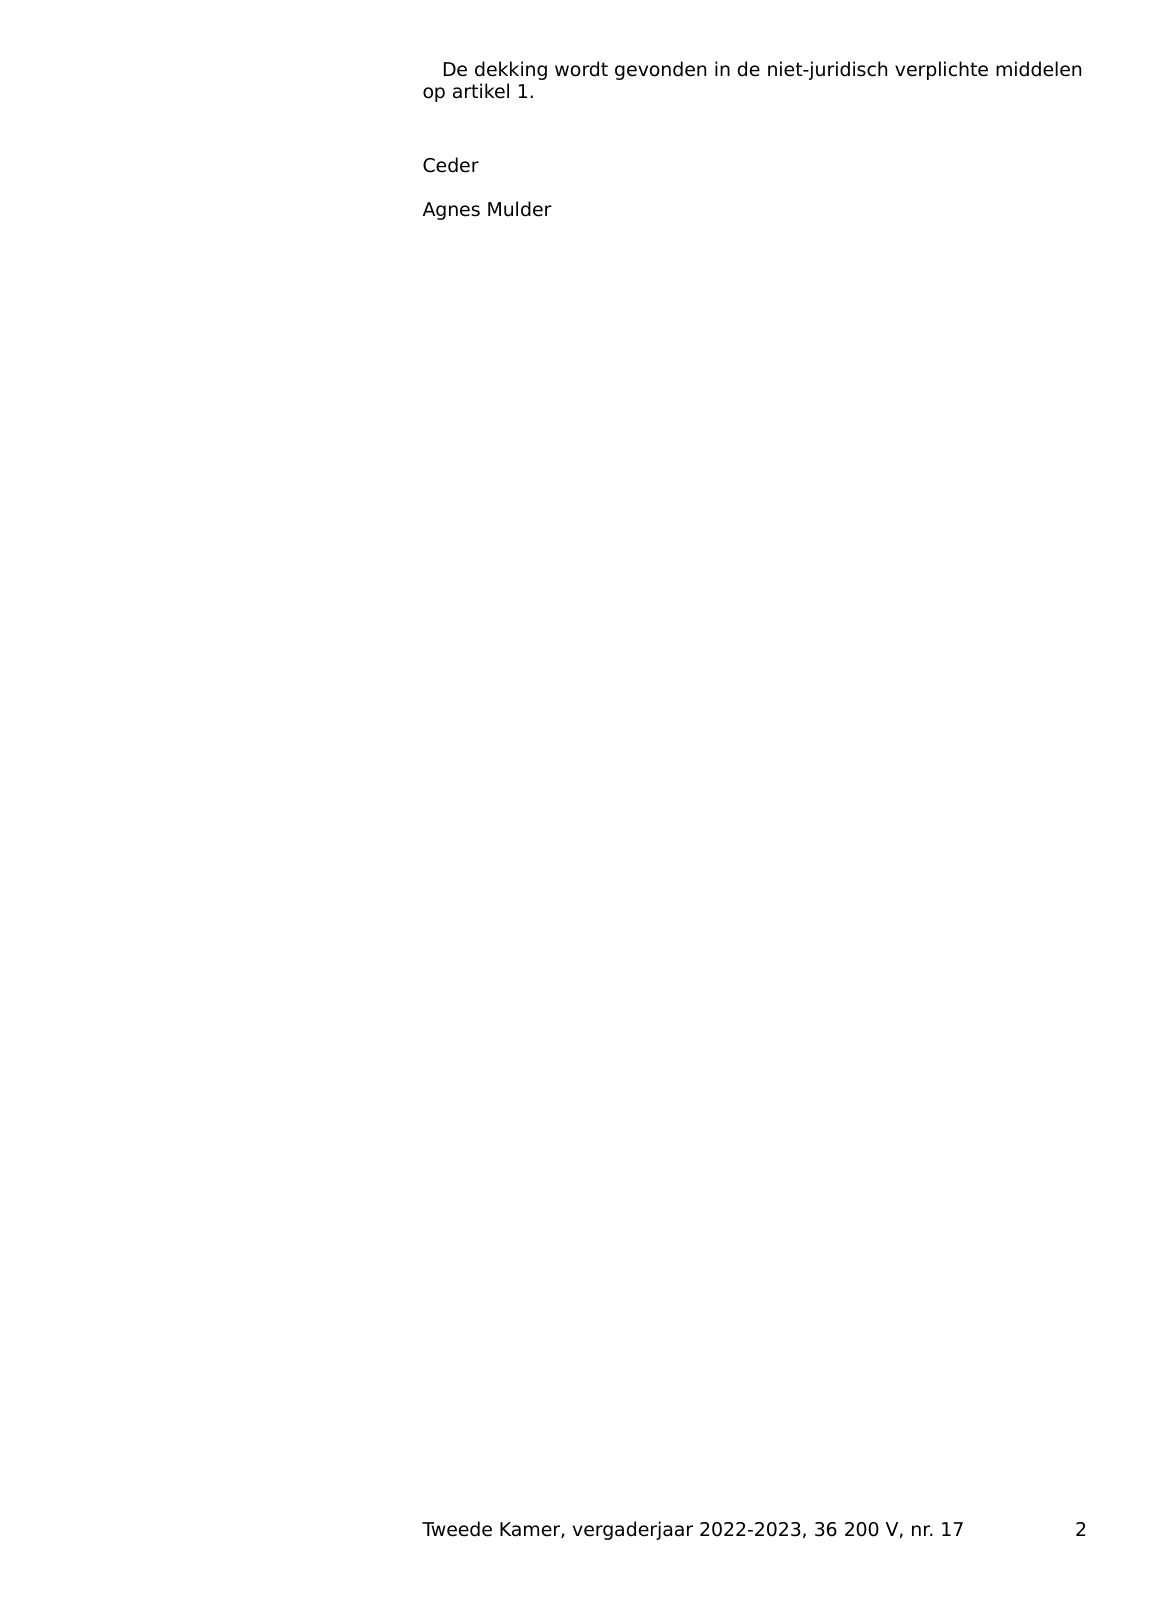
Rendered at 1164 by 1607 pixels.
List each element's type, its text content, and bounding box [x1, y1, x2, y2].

text De dekking wordt gevonden in de niet-juridisch verplichte middelen op artikel 1. [422, 59, 1087, 103]
text Ceder Agnes Mulder [422, 133, 1087, 221]
